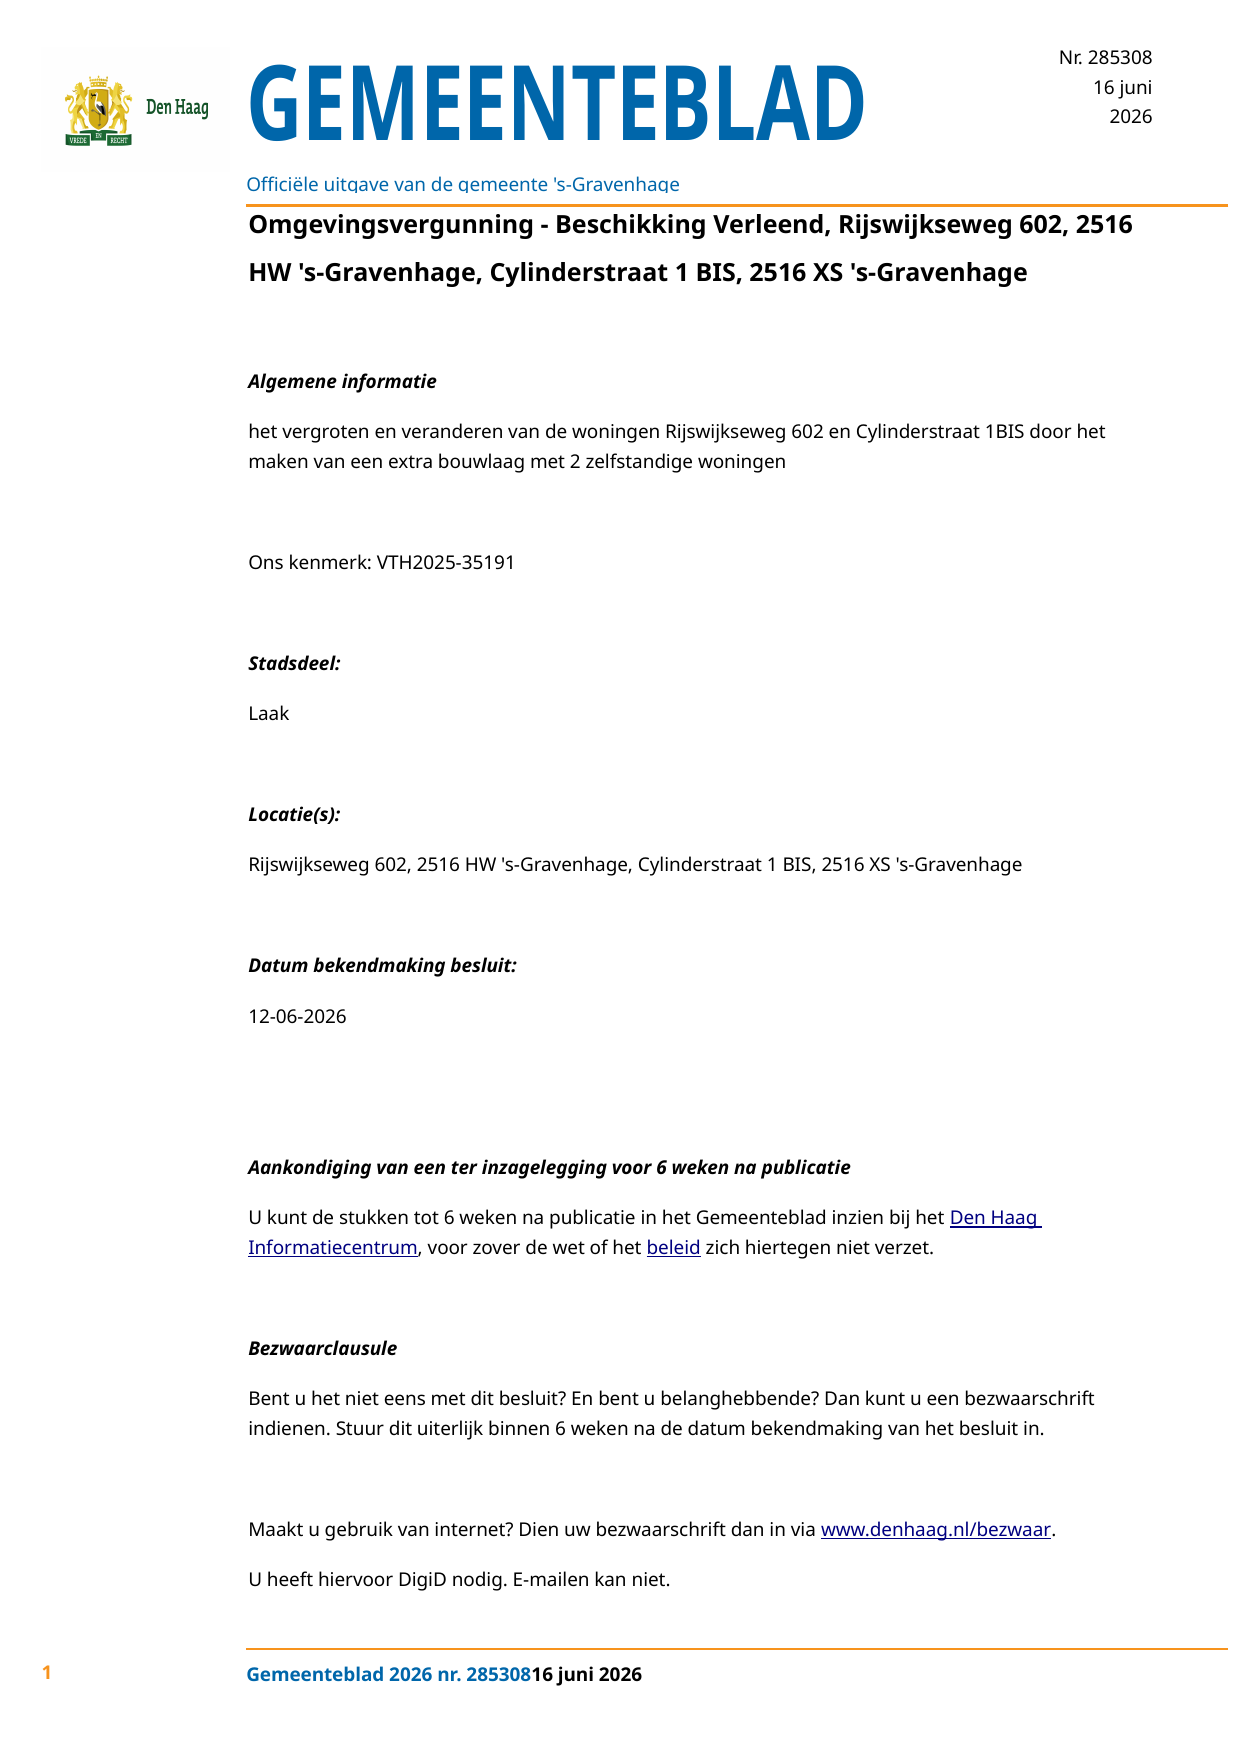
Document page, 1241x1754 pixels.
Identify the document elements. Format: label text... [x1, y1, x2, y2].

text Ons kenmerk: VTH2025-35191 [248, 549, 1152, 575]
text Bezwaarclausule [248, 1335, 1152, 1361]
text Rijswijkseweg 602, 2516 HW 's-Gravenhage, Cylinderstraat 1 BIS, 2516 XS 's-Gravenhage [248, 852, 1152, 877]
text Maakt u gebruik van internet? Dien uw bezwaarschrift dan in via www.denhaag.nl/bezwaar. [248, 1516, 1152, 1542]
text Laak [248, 700, 1152, 726]
text U heeft hiervoor DigiD nodig. E-mailen kan niet. [248, 1566, 1152, 1592]
picture [41, 47, 231, 172]
text het vergroten en veranderen van de woningen Rijswijkseweg 602 en Cylinderstraat 1BIS door het maken van een extra bouwlaag met 2 zelfstandige woningen [248, 419, 1152, 474]
text 12-06-2026 [248, 1003, 1152, 1029]
text Stadsdeel: [248, 650, 1152, 676]
text Omgevingsvergunning - Beschikking Verleend, Rijswijkseweg 602, 2516 HW 's-Gravenhage, Cylinderstraat 1 BIS, 2516 XS 's-Gravenhage [248, 207, 1152, 288]
text Algemene informatie [248, 368, 1152, 394]
text Locatie(s): [248, 801, 1152, 827]
text U kunt de stukken tot 6 weken na publicatie in het Gemeenteblad inzien bij het Den Haag Informatiecentrum, voor zover de wet of het beleid zich hiertegen niet verzet. [248, 1204, 1152, 1260]
text Bent u het niet eens met dit besluit? En bent u belanghebbende? Dan kunt u een bezwaarschrift indienen. Stuur dit uiterlijk binnen 6 weken na de datum bekendmaking van het besluit in. [248, 1385, 1152, 1441]
text Datum bekendmaking besluit: [248, 952, 1152, 978]
text Aankondiging van een ter inzagelegging voor 6 weken na publicatie [248, 1154, 1152, 1180]
